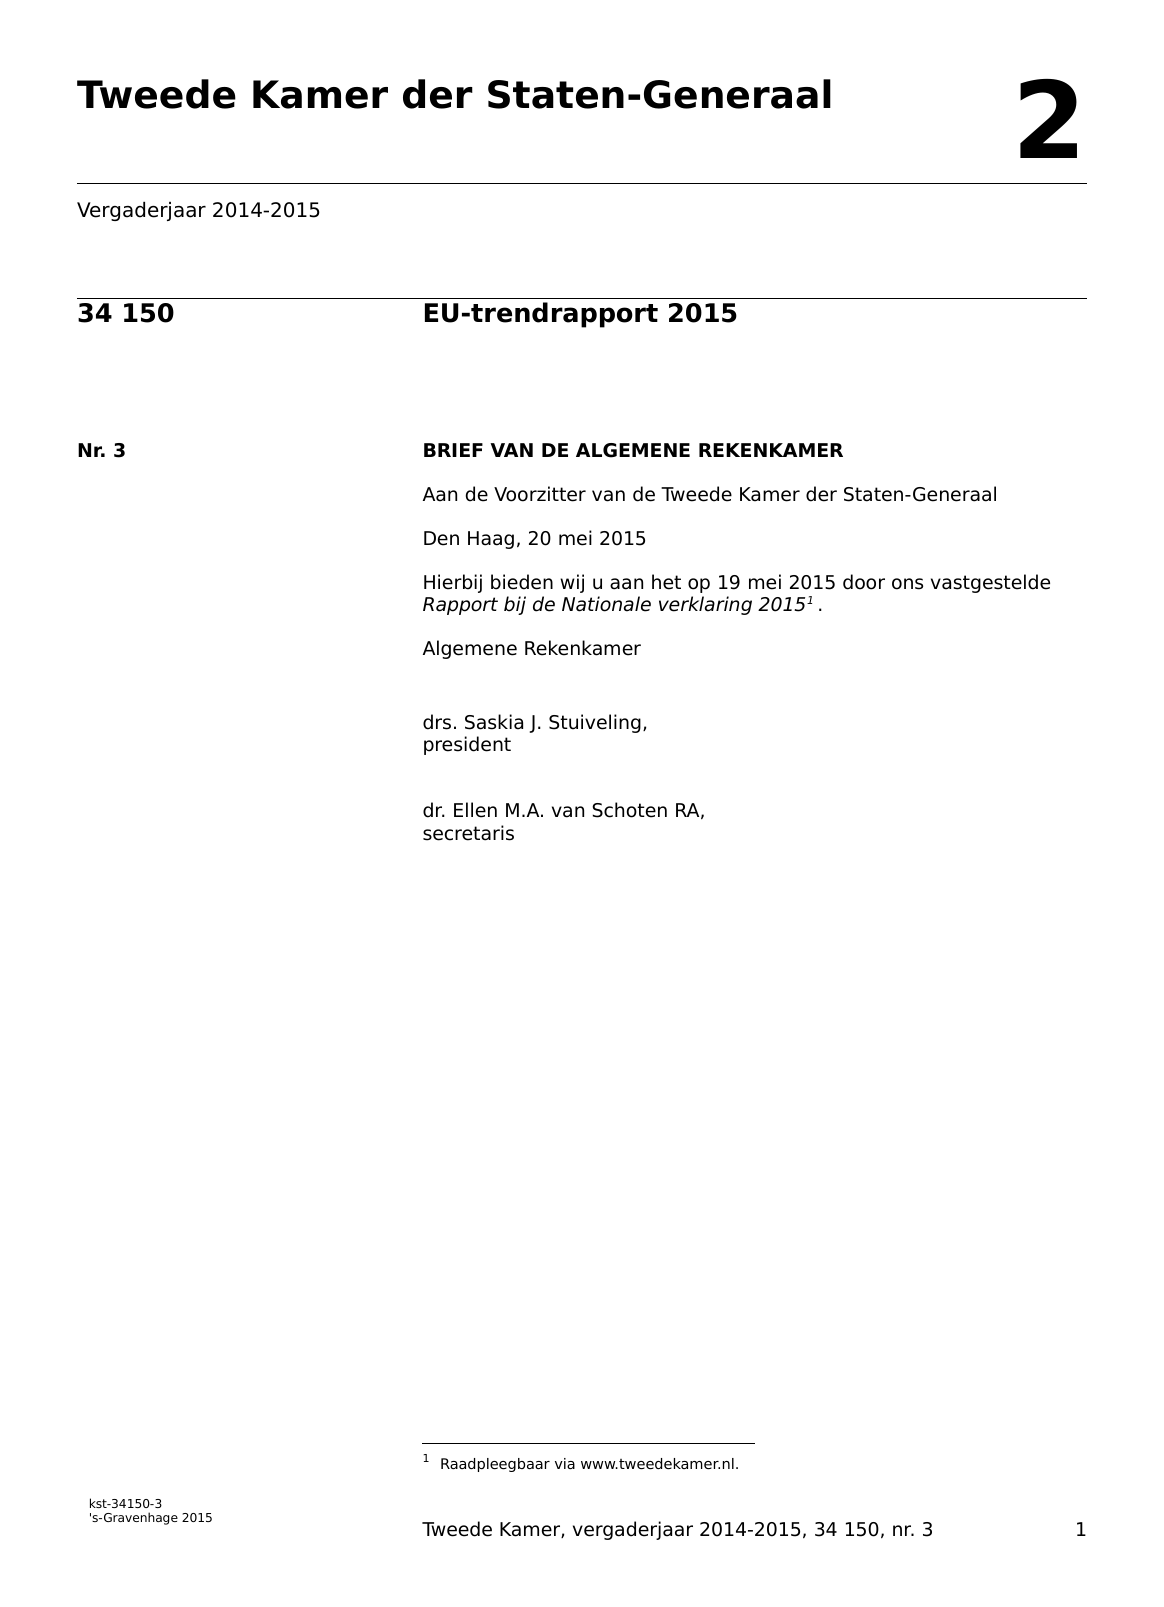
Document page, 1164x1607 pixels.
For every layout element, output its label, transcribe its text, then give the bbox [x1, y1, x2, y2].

table_cell Vergaderjaar 2014-2015 [77, 184, 1087, 298]
text dr. Ellen M.A. van Schoten RA, secretaris [422, 778, 1087, 844]
text Aan de Voorzitter van de Tweede Kamer der Staten-Generaal [422, 484, 1087, 506]
subtitle 34 150 EU-trendrapport 2015 [77, 299, 1087, 329]
text 's-Gravenhage 2015 [88, 1511, 323, 1525]
text Algemene Rekenkamer [422, 638, 1087, 660]
text Den Haag, 20 mei 2015 [422, 528, 1087, 550]
text kst-34150-3 [88, 1497, 323, 1511]
subtitle Nr. 3 BRIEF VAN DE ALGEMENE REKENKAMER [77, 440, 1087, 462]
text Hierbij bieden wij u aan het op 19 mei 2015 door ons vastgestelde Rapport bij de Nationale verklaring 2015. [422, 572, 1087, 616]
table_header Tweede Kamer der Staten-Generaal [77, 59, 886, 183]
text Raadpleegbaar via www.tweedekamer.nl. [422, 1452, 1087, 1474]
table_header 2 [886, 59, 1087, 183]
text drs. Saskia J. Stuiveling, president [422, 690, 1087, 756]
